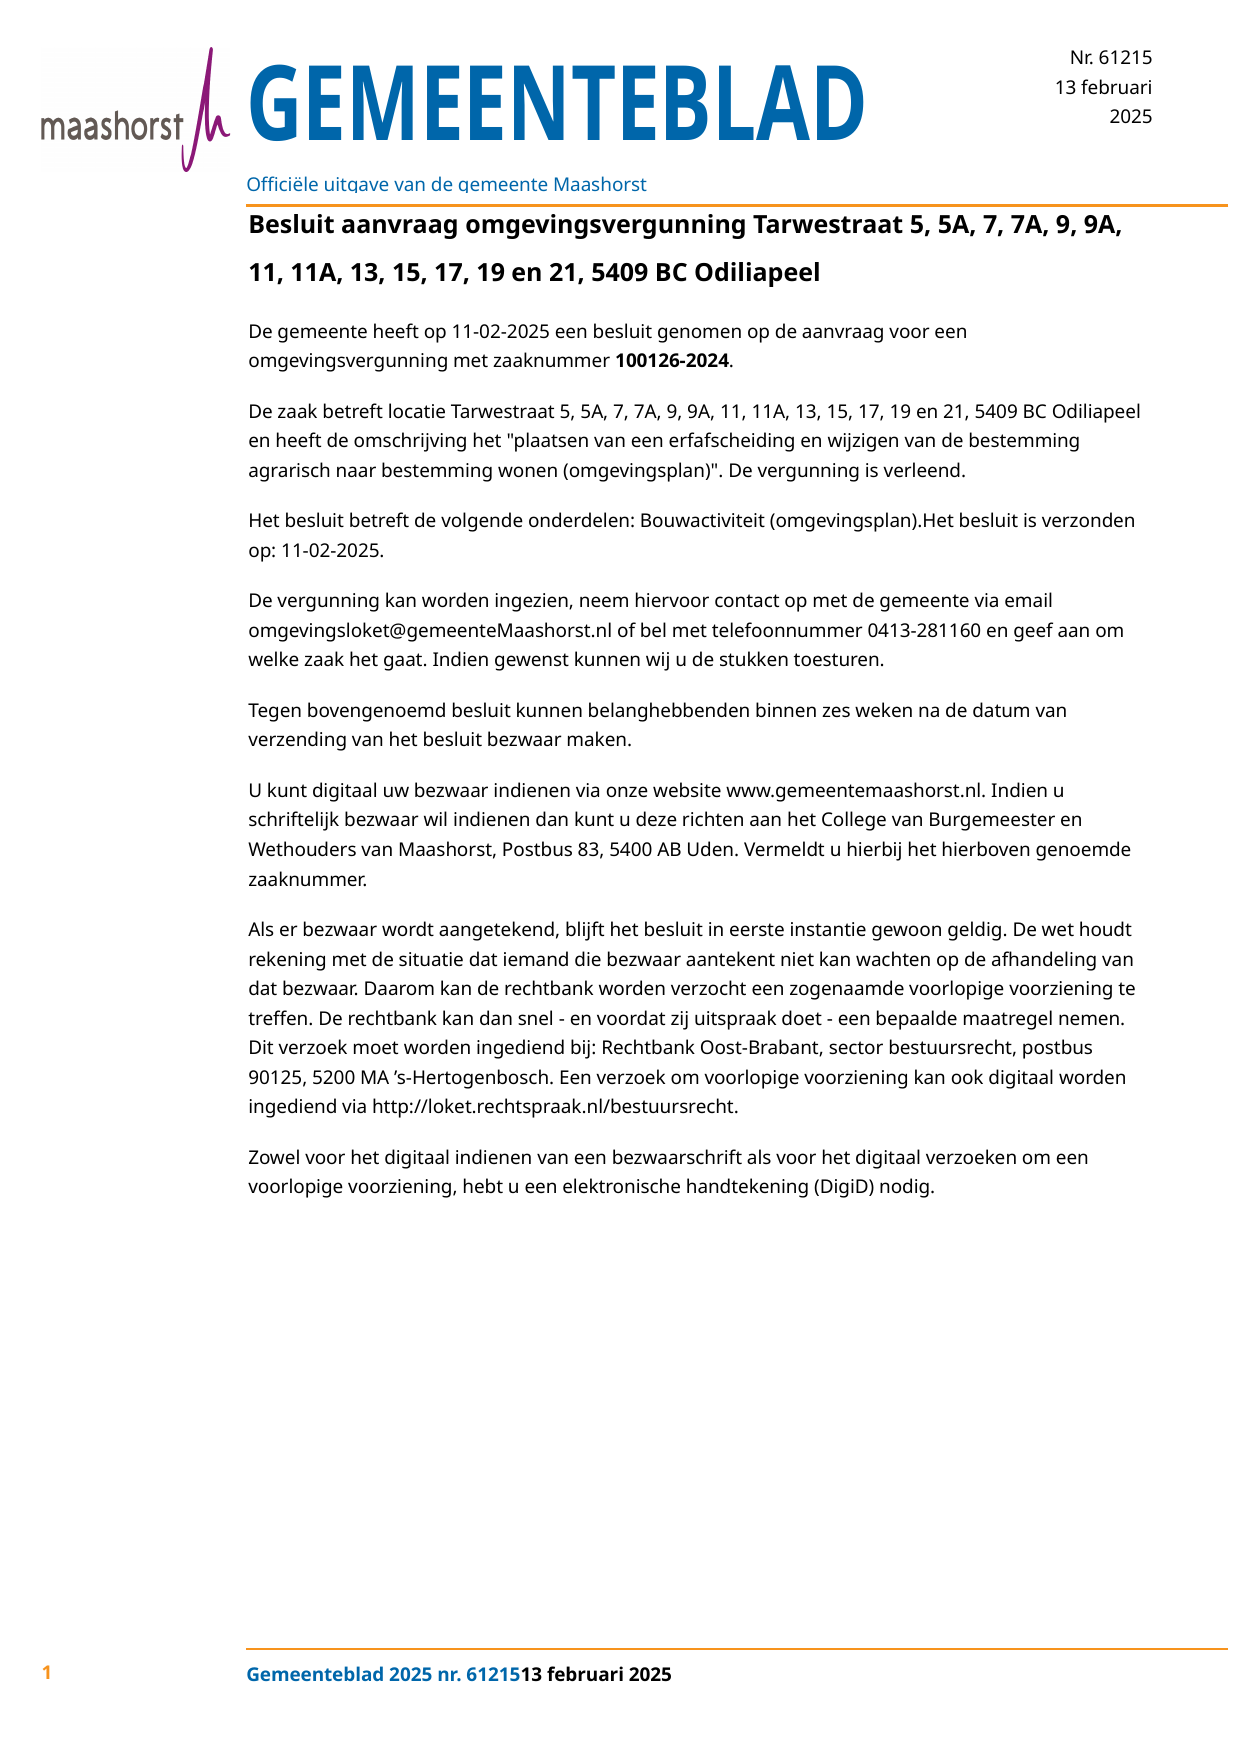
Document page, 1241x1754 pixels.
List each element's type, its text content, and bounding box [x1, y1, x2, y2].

text Als er bezwaar wordt aangetekend, blijft het besluit in eerste instantie gewoon geldig. De wet houdt rekening met de situatie dat iemand die bezwaar aantekent niet kan wachten op de afhandeling van dat bezwaar. Daarom kan de rechtbank worden verzocht een zogenaamde voorlopige voorziening te treffen. De rechtbank kan dan snel - en voordat zij uitspraak doet - een bepaalde maatregel nemen. Dit verzoek moet worden ingediend bij: Rechtbank Oost-Brabant, sector bestuursrecht, postbus 90125, 5200 MA ’s-Hertogenbosch. Een verzoek om voorlopige voorziening kan ook digitaal worden ingediend via http://loket.rechtspraak.nl/bestuursrecht. [248, 916, 1152, 1119]
text Tegen bovengenoemd besluit kunnen belanghebbenden binnen zes weken na de datum van verzending van het besluit bezwaar maken. [248, 697, 1152, 752]
picture [41, 47, 231, 172]
text De gemeente heeft op 11-02-2025 een besluit genomen op de aanvraag voor een omgevingsvergunning met zaaknummer 100126-2024. [248, 318, 1152, 373]
text Zowel voor het digitaal indienen van een bezwaarschrift als voor het digitaal verzoeken om een voorlopige voorziening, hebt u een elektronische handtekening (DigiD) nodig. [248, 1144, 1152, 1199]
text De vergunning kan worden ingezien, neem hiervoor contact op met de gemeente via email omgevingsloket@gemeenteMaashorst.nl of bel met telefoonnummer 0413-281160 en geef aan om welke zaak het gaat. Indien gewenst kunnen wij u de stukken toesturen. [248, 587, 1152, 672]
text U kunt digitaal uw bezwaar indienen via onze website www.gemeentemaashorst.nl. Indien u schriftelijk bezwaar wil indienen dan kunt u deze richten aan het College van Burgemeester en Wethouders van Maashorst, Postbus 83, 5400 AB Uden. Vermeldt u hierbij het hierboven genoemde zaaknummer. [248, 777, 1152, 892]
text Het besluit betreft de volgende onderdelen: Bouwactiviteit (omgevingsplan).Het besluit is verzonden op: 11-02-2025. [248, 507, 1152, 563]
text De zaak betreft locatie Tarwestraat 5, 5A, 7, 7A, 9, 9A, 11, 11A, 13, 15, 17, 19 en 21, 5409 BC Odiliapeel en heeft de omschrijving het "plaatsen van een erfafscheiding en wijzigen van de bestemming agrarisch naar bestemming wonen (omgevingsplan)". De vergunning is verleend. [248, 398, 1152, 483]
text Besluit aanvraag omgevingsvergunning Tarwestraat 5, 5A, 7, 7A, 9, 9A, 11, 11A, 13, 15, 17, 19 en 21, 5409 BC Odiliapeel [248, 207, 1152, 288]
